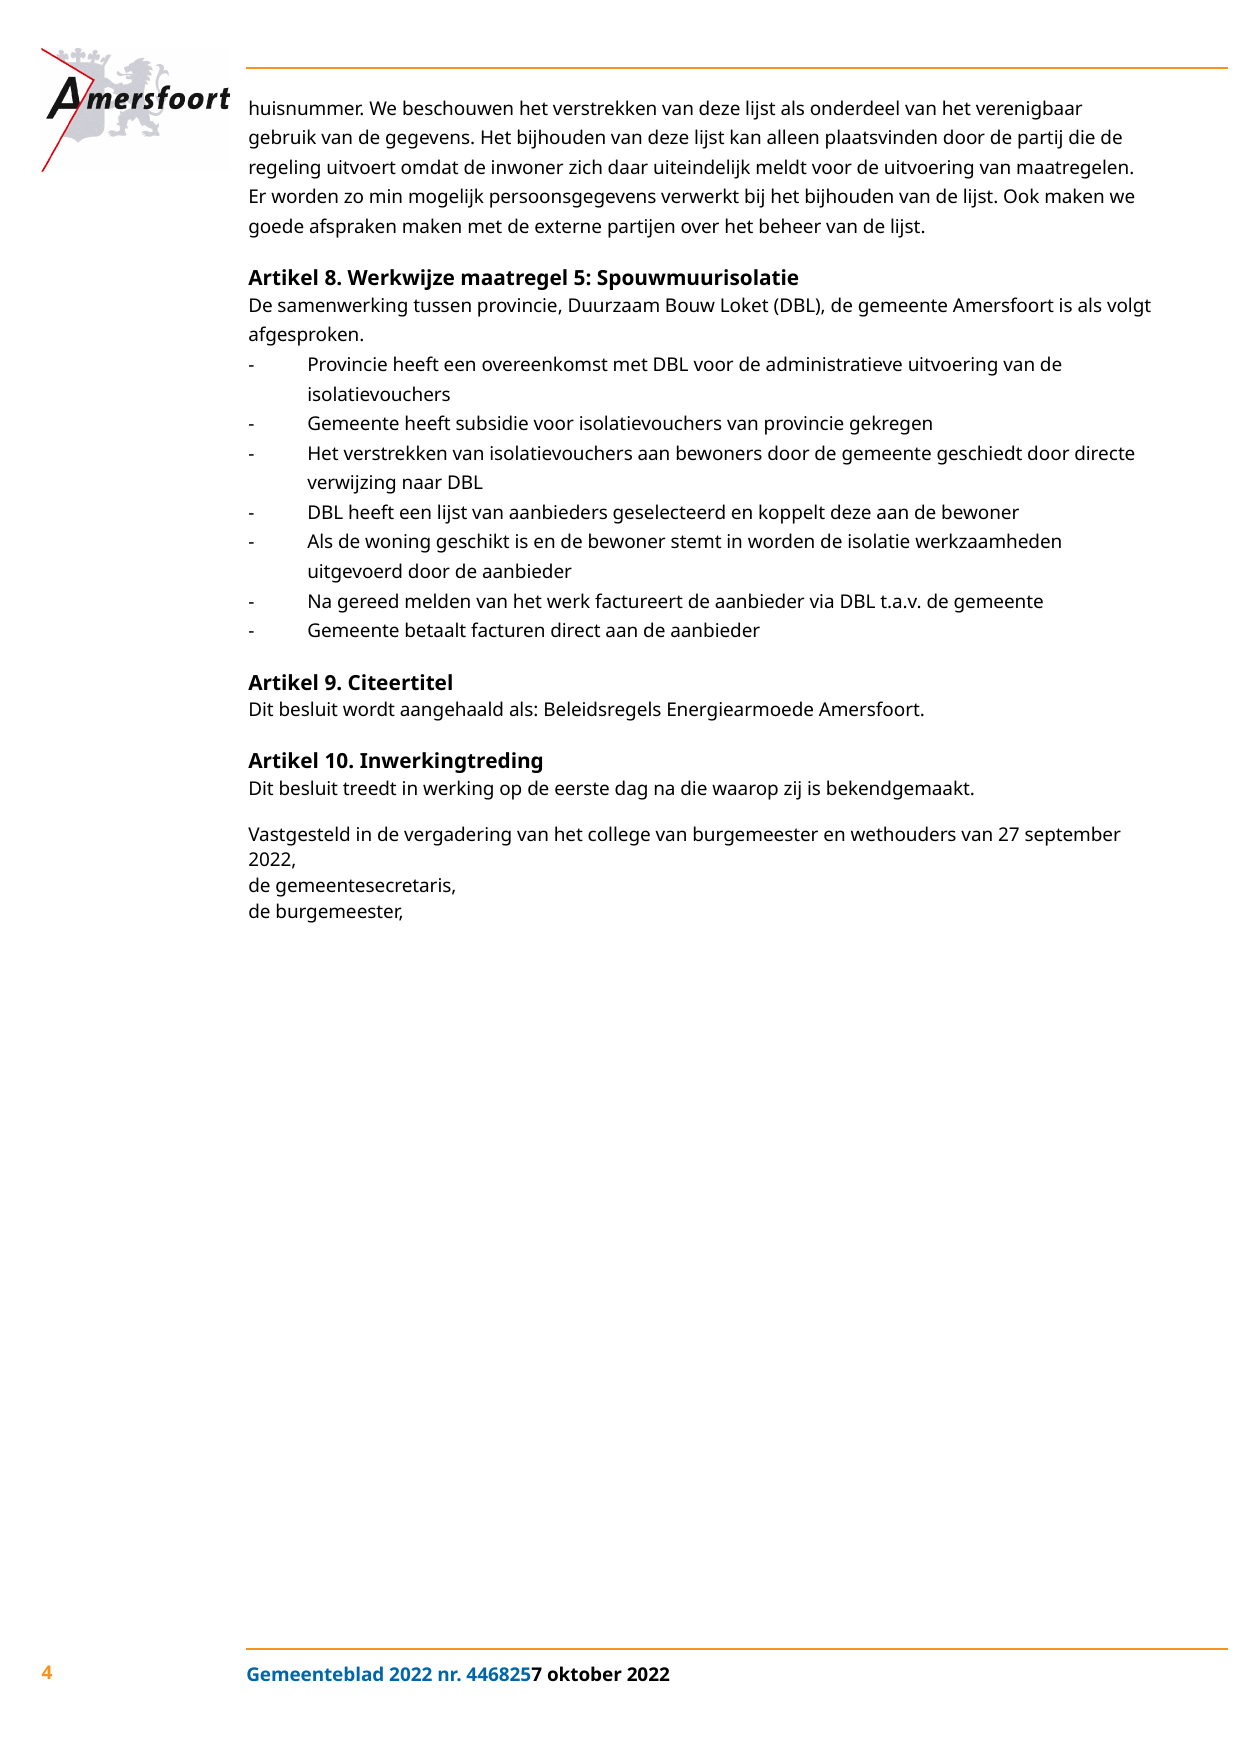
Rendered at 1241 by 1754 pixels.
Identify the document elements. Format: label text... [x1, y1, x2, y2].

text De samenwerking tussen provincie, Duurzaam Bouw Loket (DBL), de gemeente Amersfoort is als volgt afgesproken. [248, 292, 1152, 347]
list Als de woning geschikt is en de bewoner stemt in worden de isolatie werkzaamheden uitgevoerd door de aanbieder [248, 529, 1152, 584]
list DBL heeft een lijst van aanbieders geselecteerd en koppelt deze aan de bewoner [248, 499, 1152, 525]
text Dit besluit wordt aangehaald als: Beleidsregels Energiearmoede Amersfoort. [248, 696, 1152, 722]
text Artikel 8. Werkwijze maatregel 5: Spouwmuurisolatie [248, 263, 1152, 292]
text Vastgesteld in de vergadering van het college van burgemeester en wethouders van 27 september 2022, [248, 821, 1152, 872]
text Artikel 9. Citeertitel [248, 668, 1152, 696]
list Provincie heeft een overeenkomst met DBL voor de administratieve uitvoering van de isolatievouchers [248, 351, 1152, 406]
text Dit besluit treedt in werking op de eerste dag na die waarop zij is bekendgemaakt. [248, 775, 1152, 801]
picture [41, 47, 231, 172]
text huisnummer. We beschouwen het verstrekken van deze lijst als onderdeel van het verenigbaar gebruik van de gegevens. Het bijhouden van deze lijst kan alleen plaatsvinden door de partij die de regeling uitvoert omdat de inwoner zich daar uiteindelijk meldt voor de uitvoering van maatregelen. Er worden zo min mogelijk persoonsgegevens verwerkt bij het bijhouden van de lijst. Ook maken we goede afspraken maken met de externe partijen over het beheer van de lijst. [248, 95, 1152, 239]
list Gemeente betaalt facturen direct aan de aanbieder [248, 617, 1152, 643]
list Gemeente heeft subsidie voor isolatievouchers van provincie gekregen [248, 410, 1152, 436]
text Artikel 10. Inwerkingtreding [248, 747, 1152, 775]
list Na gereed melden van het werk factureert de aanbieder via DBL t.a.v. de gemeente [248, 588, 1152, 613]
list Het verstrekken van isolatievouchers aan bewoners door de gemeente geschiedt door directe verwijzing naar DBL [248, 440, 1152, 495]
text de gemeentesecretaris, [248, 872, 1152, 898]
text de burgemeester, [248, 898, 1152, 924]
